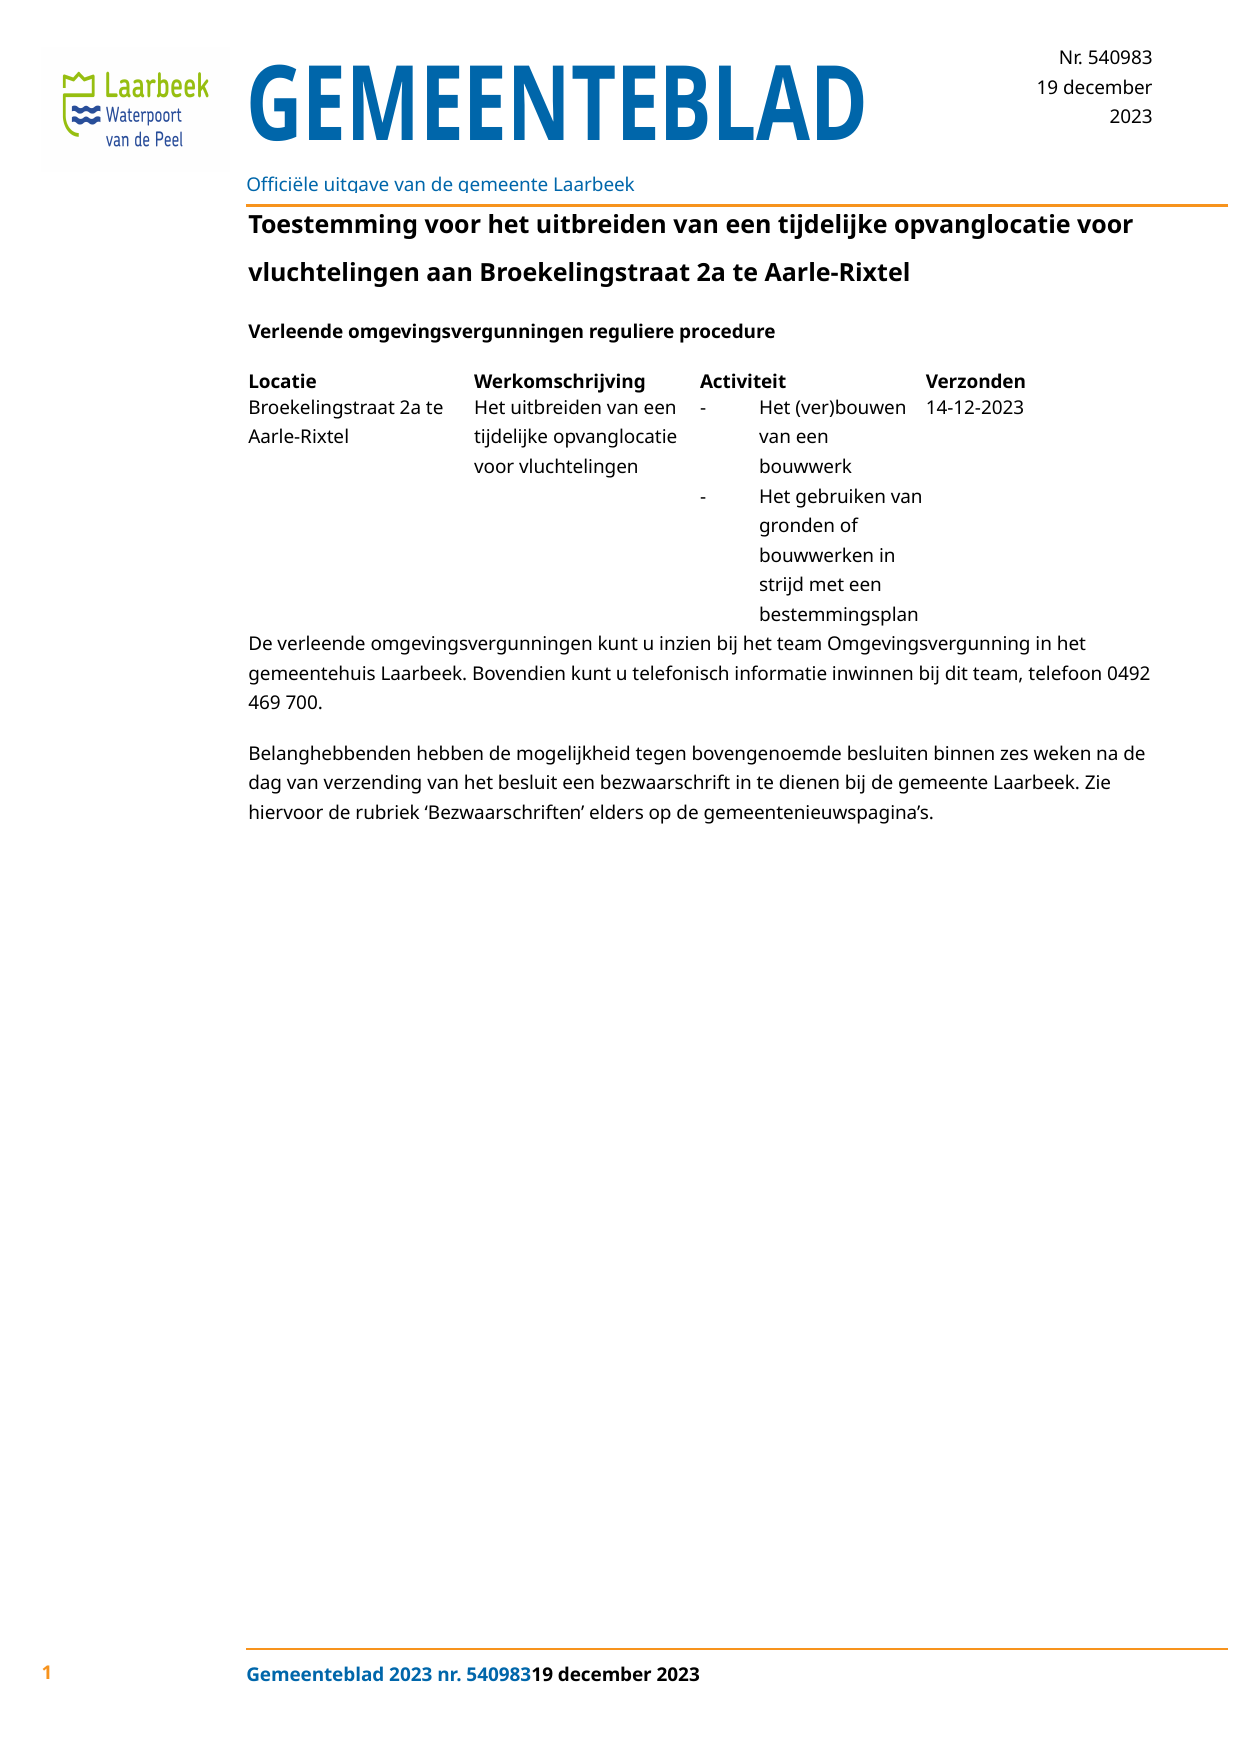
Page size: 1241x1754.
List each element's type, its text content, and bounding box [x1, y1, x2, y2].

picture [41, 47, 231, 172]
text Verleende omgevingsvergunningen reguliere procedure [248, 318, 1152, 344]
text De verleende omgevingsvergunningen kunt u inzien bij het team Omgevingsvergunning in het gemeentehuis Laarbeek. Bovendien kunt u telefonisch informatie inwinnen bij dit team, telefoon 0492 469 700. [248, 630, 1152, 715]
table_header Activiteit [700, 369, 926, 394]
text Toestemming voor het uitbreiden van een tijdelijke opvanglocatie voor vluchtelingen aan Broekelingstraat 2a te Aarle-Rixtel [248, 207, 1152, 288]
table_cell Het uitbreiden van een tijdelijke opvanglocatie voor vluchtelingen [474, 394, 700, 627]
table_header Werkomschrijving [474, 369, 700, 394]
text Belanghebbenden hebben de mogelijkheid tegen bovengenoemde besluiten binnen zes weken na de dag van verzending van het besluit een bezwaarschrift in te dienen bij de gemeente Laarbeek. Zie hiervoor de rubriek ‘Bezwaarschriften’ elders op de gemeentenieuwspagina’s. [248, 740, 1152, 825]
table_cell 14-12-2023 [926, 394, 1152, 627]
table_cell Het (ver)bouwen van een bouwwerk Het gebruiken van gronden of bouwwerken in strijd met een bestemmingsplan [700, 394, 926, 627]
table_header Locatie [248, 369, 474, 394]
table_header Verzonden [926, 369, 1152, 394]
table_cell Broekelingstraat 2a te Aarle-Rixtel [248, 394, 474, 627]
